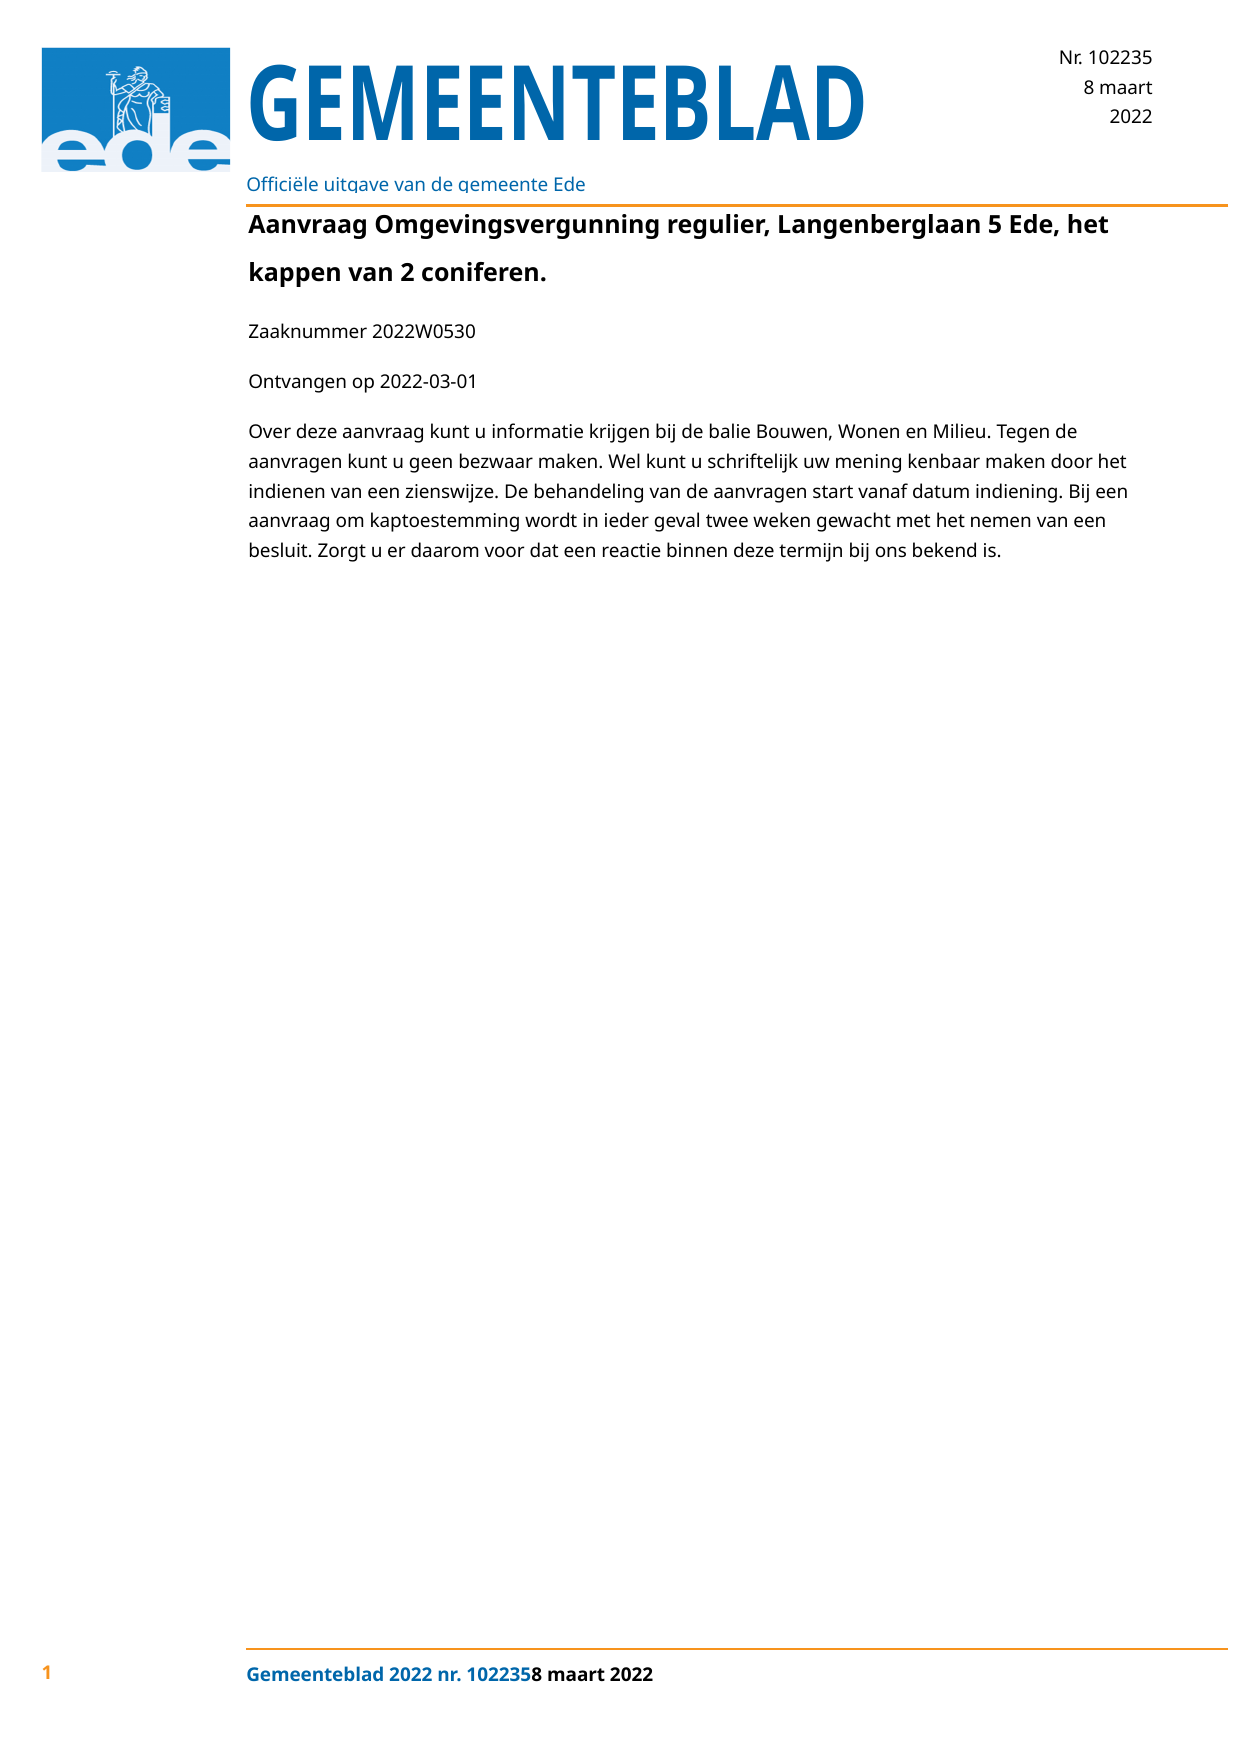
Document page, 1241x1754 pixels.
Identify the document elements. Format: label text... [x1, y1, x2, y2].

text Ontvangen op 2022-03-01 [248, 368, 1152, 394]
text Aanvraag Omgevingsvergunning regulier, Langenberglaan 5 Ede, het kappen van 2 coniferen. [248, 207, 1152, 288]
picture [41, 47, 231, 172]
text Over deze aanvraag kunt u informatie krijgen bij de balie Bouwen, Wonen en Milieu. Tegen de aanvragen kunt u geen bezwaar maken. Wel kunt u schriftelijk uw mening kenbaar maken door het indienen van een zienswijze. De behandeling van de aanvragen start vanaf datum indiening. Bij een aanvraag om kaptoestemming wordt in ieder geval twee weken gewacht met het nemen van een besluit. Zorgt u er daarom voor dat een reactie binnen deze termijn bij ons bekend is. [248, 419, 1152, 563]
text Zaaknummer 2022W0530 [248, 318, 1152, 344]
